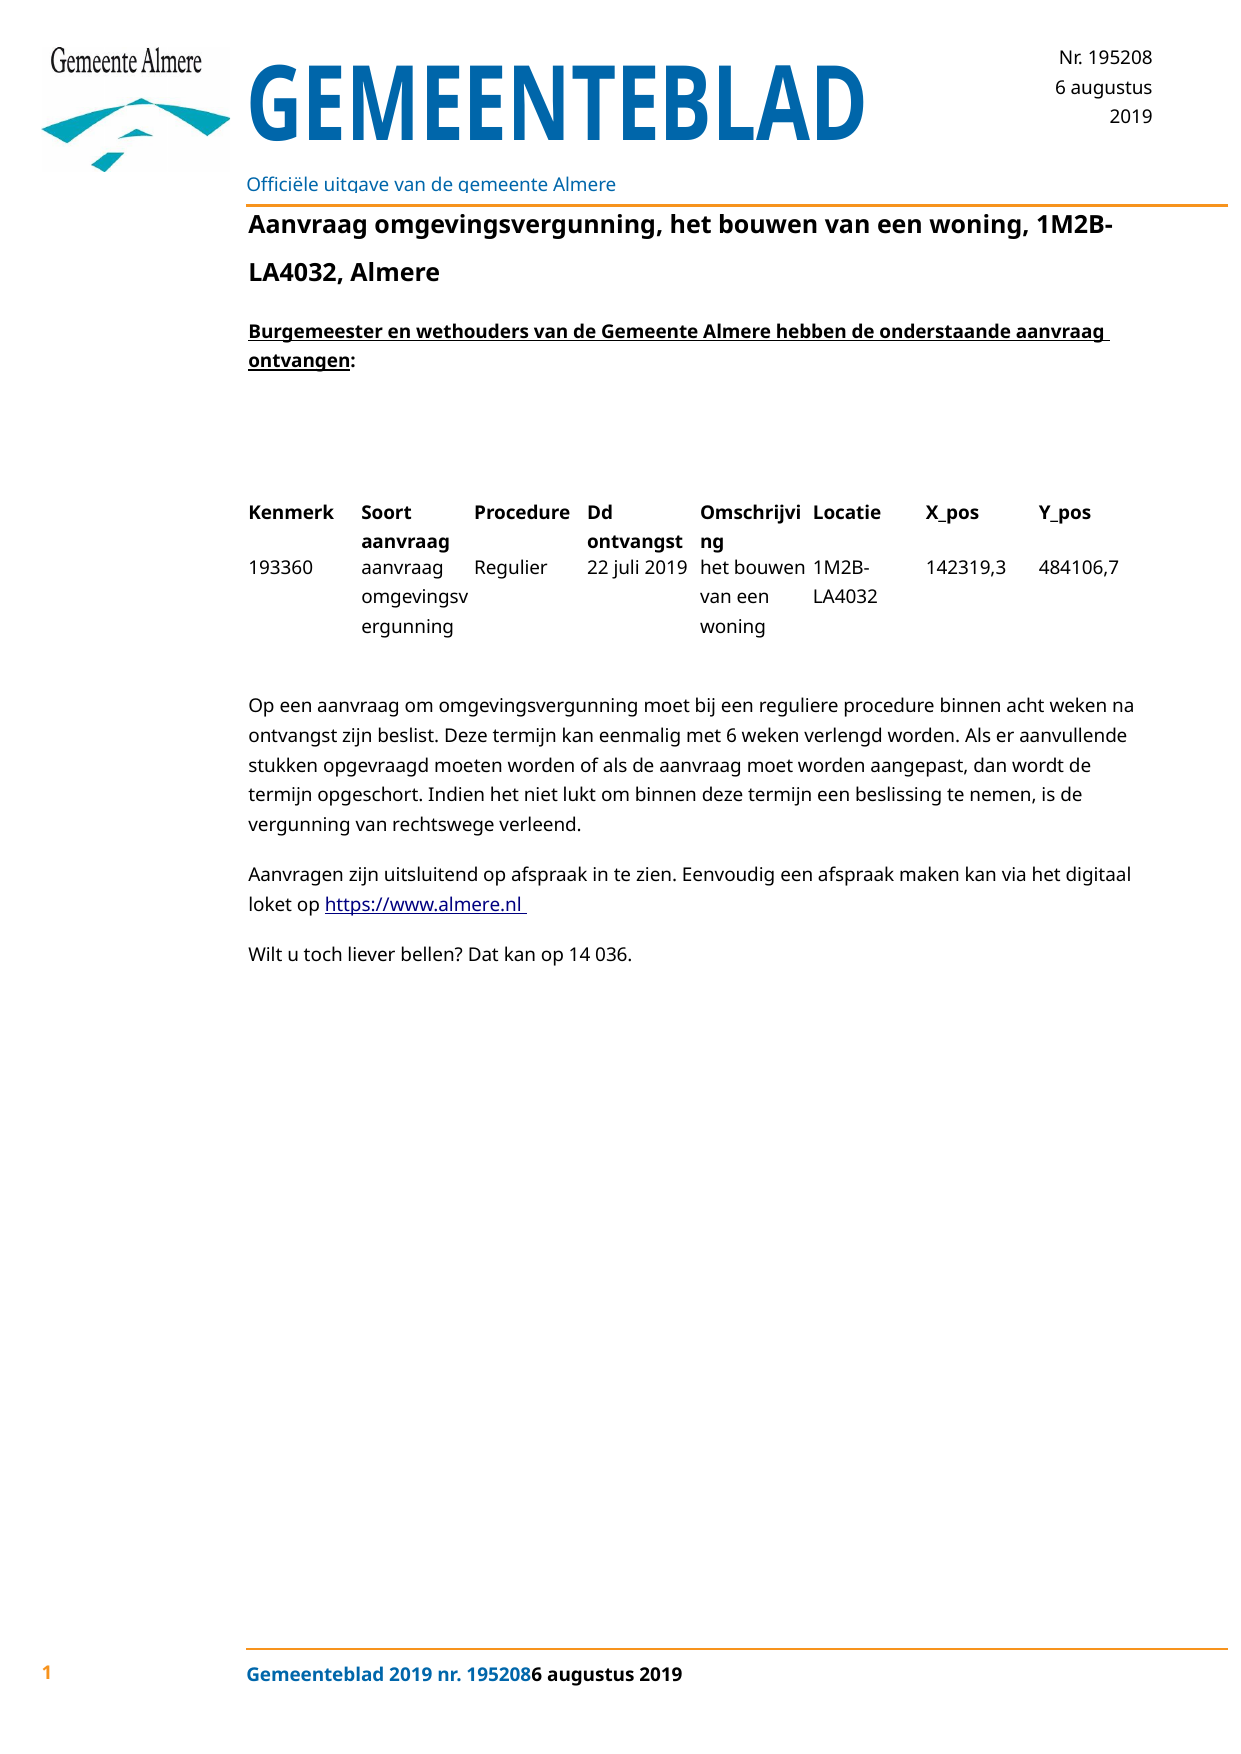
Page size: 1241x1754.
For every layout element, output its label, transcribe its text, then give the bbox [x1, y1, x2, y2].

text Aanvragen zijn uitsluitend op afspraak in te zien. Eenvoudig een afspraak maken kan via het digitaal loket op https://www.almere.nl [248, 861, 1152, 917]
table_cell 484106,7 [1039, 554, 1152, 639]
table_header Omschrijving [700, 499, 813, 554]
text Aanvraag omgevingsvergunning, het bouwen van een woning, 1M2B-LA4032, Almere [248, 207, 1152, 288]
table_header Procedure [474, 499, 587, 554]
table_cell 22 juli 2019 [587, 554, 700, 639]
table_cell 193360 [248, 554, 361, 639]
table_header Kenmerk [248, 499, 361, 554]
table_cell aanvraag omgevingsvergunning [361, 554, 474, 639]
text Wilt u toch liever bellen? Dat kan op 14 036. [248, 941, 1152, 967]
table_cell Regulier [474, 554, 587, 639]
table_header Dd ontvangst [587, 499, 700, 554]
table_header X_pos [926, 499, 1038, 554]
table_header Locatie [813, 499, 926, 554]
table_cell 1M2B-LA4032 [813, 554, 926, 639]
table_cell het bouwen van een woning [700, 554, 813, 639]
picture [41, 47, 231, 172]
table_header Soort aanvraag [361, 499, 474, 554]
table_cell 142319,3 [926, 554, 1038, 639]
table_header Y_pos [1039, 499, 1152, 554]
text Burgemeester en wethouders van de Gemeente Almere hebben de onderstaande aanvraag ontvangen: [248, 318, 1152, 373]
text Op een aanvraag om omgevingsvergunning moet bij een reguliere procedure binnen acht weken na ontvangst zijn beslist. Deze termijn kan eenmalig met 6 weken verlengd worden. Als er aanvullende stukken opgevraagd moeten worden of als de aanvraag moet worden aangepast, dan wordt de termijn opgeschort. Indien het niet lukt om binnen deze termijn een beslissing te nemen, is de vergunning van rechtswege verleend. [248, 693, 1152, 837]
